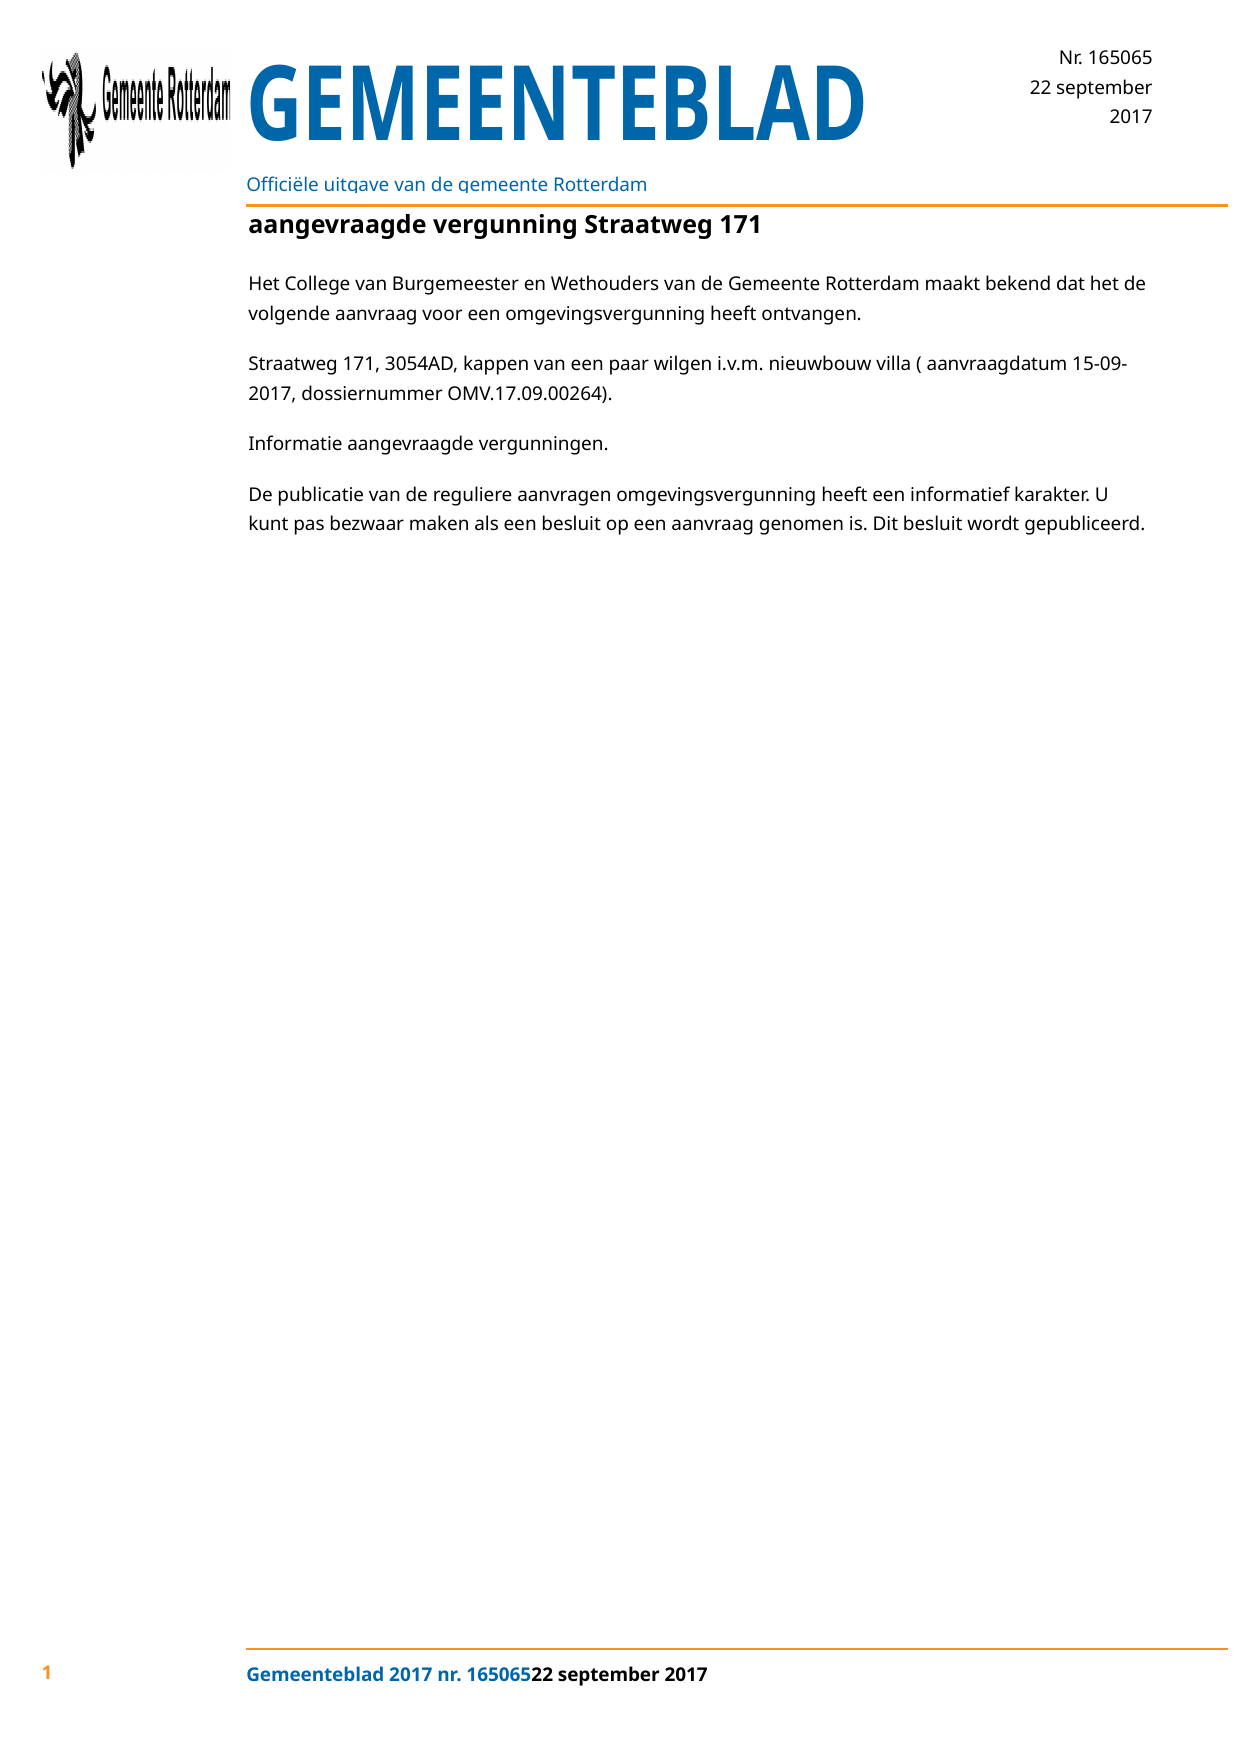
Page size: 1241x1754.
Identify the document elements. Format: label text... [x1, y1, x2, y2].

text Straatweg 171, 3054AD, kappen van een paar wilgen i.v.m. nieuwbouw villa ( aanvraagdatum 15-09-2017, dossiernummer OMV.17.09.00264). [248, 350, 1152, 406]
text Informatie aangevraagde vergunningen. [248, 430, 1152, 456]
text aangevraagde vergunning Straatweg 171 [248, 207, 1152, 241]
text De publicatie van de reguliere aanvragen omgevingsvergunning heeft een informatief karakter. U kunt pas bezwaar maken als een besluit op een aanvraag genomen is. Dit besluit wordt gepubliceerd. [248, 481, 1152, 536]
picture [41, 47, 231, 172]
text Het College van Burgemeester en Wethouders van de Gemeente Rotterdam maakt bekend dat het de volgende aanvraag voor een omgevingsvergunning heeft ontvangen. [248, 270, 1152, 326]
